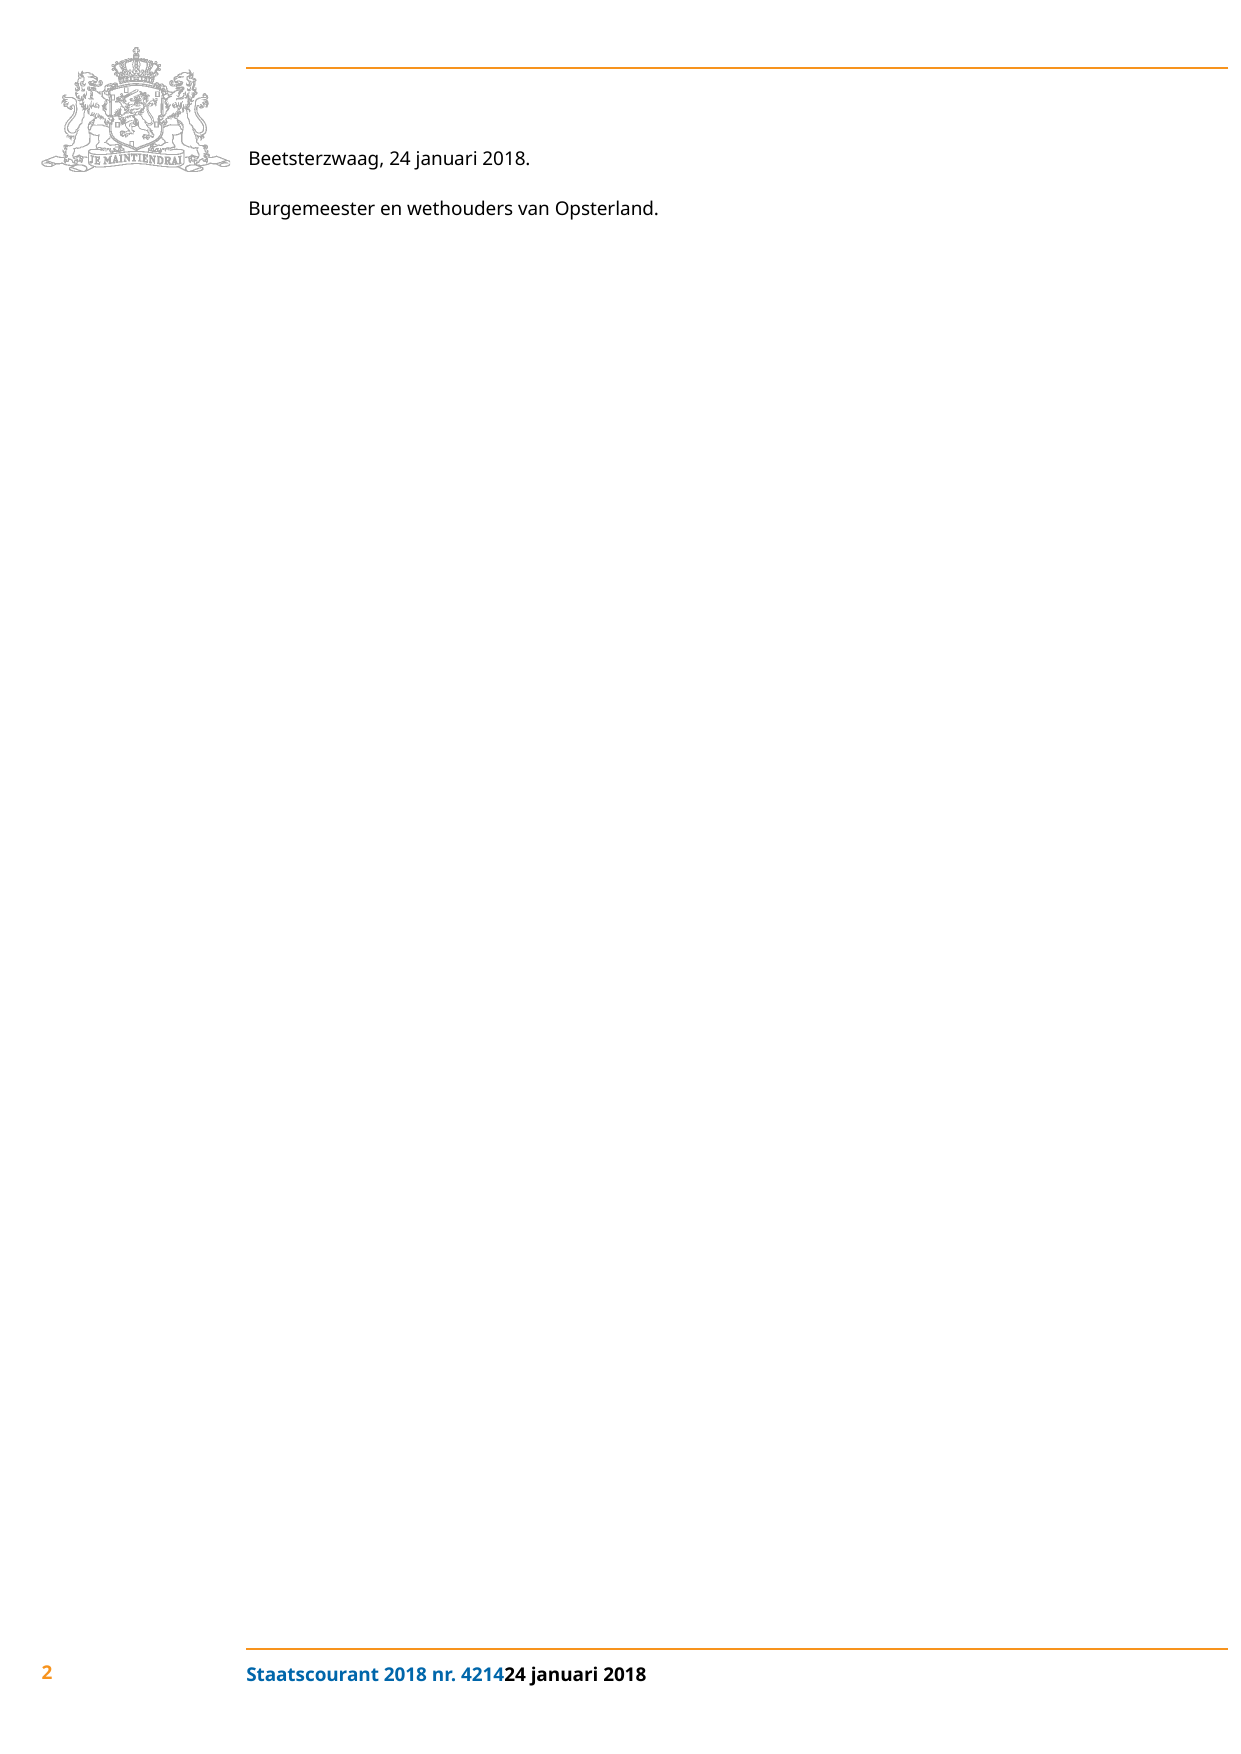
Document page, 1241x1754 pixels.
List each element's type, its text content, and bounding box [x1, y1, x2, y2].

text Beetsterzwaag, 24 januari 2018. [248, 145, 1152, 171]
text Burgemeester en wethouders van Opsterland. [248, 196, 1152, 221]
picture [41, 47, 231, 172]
